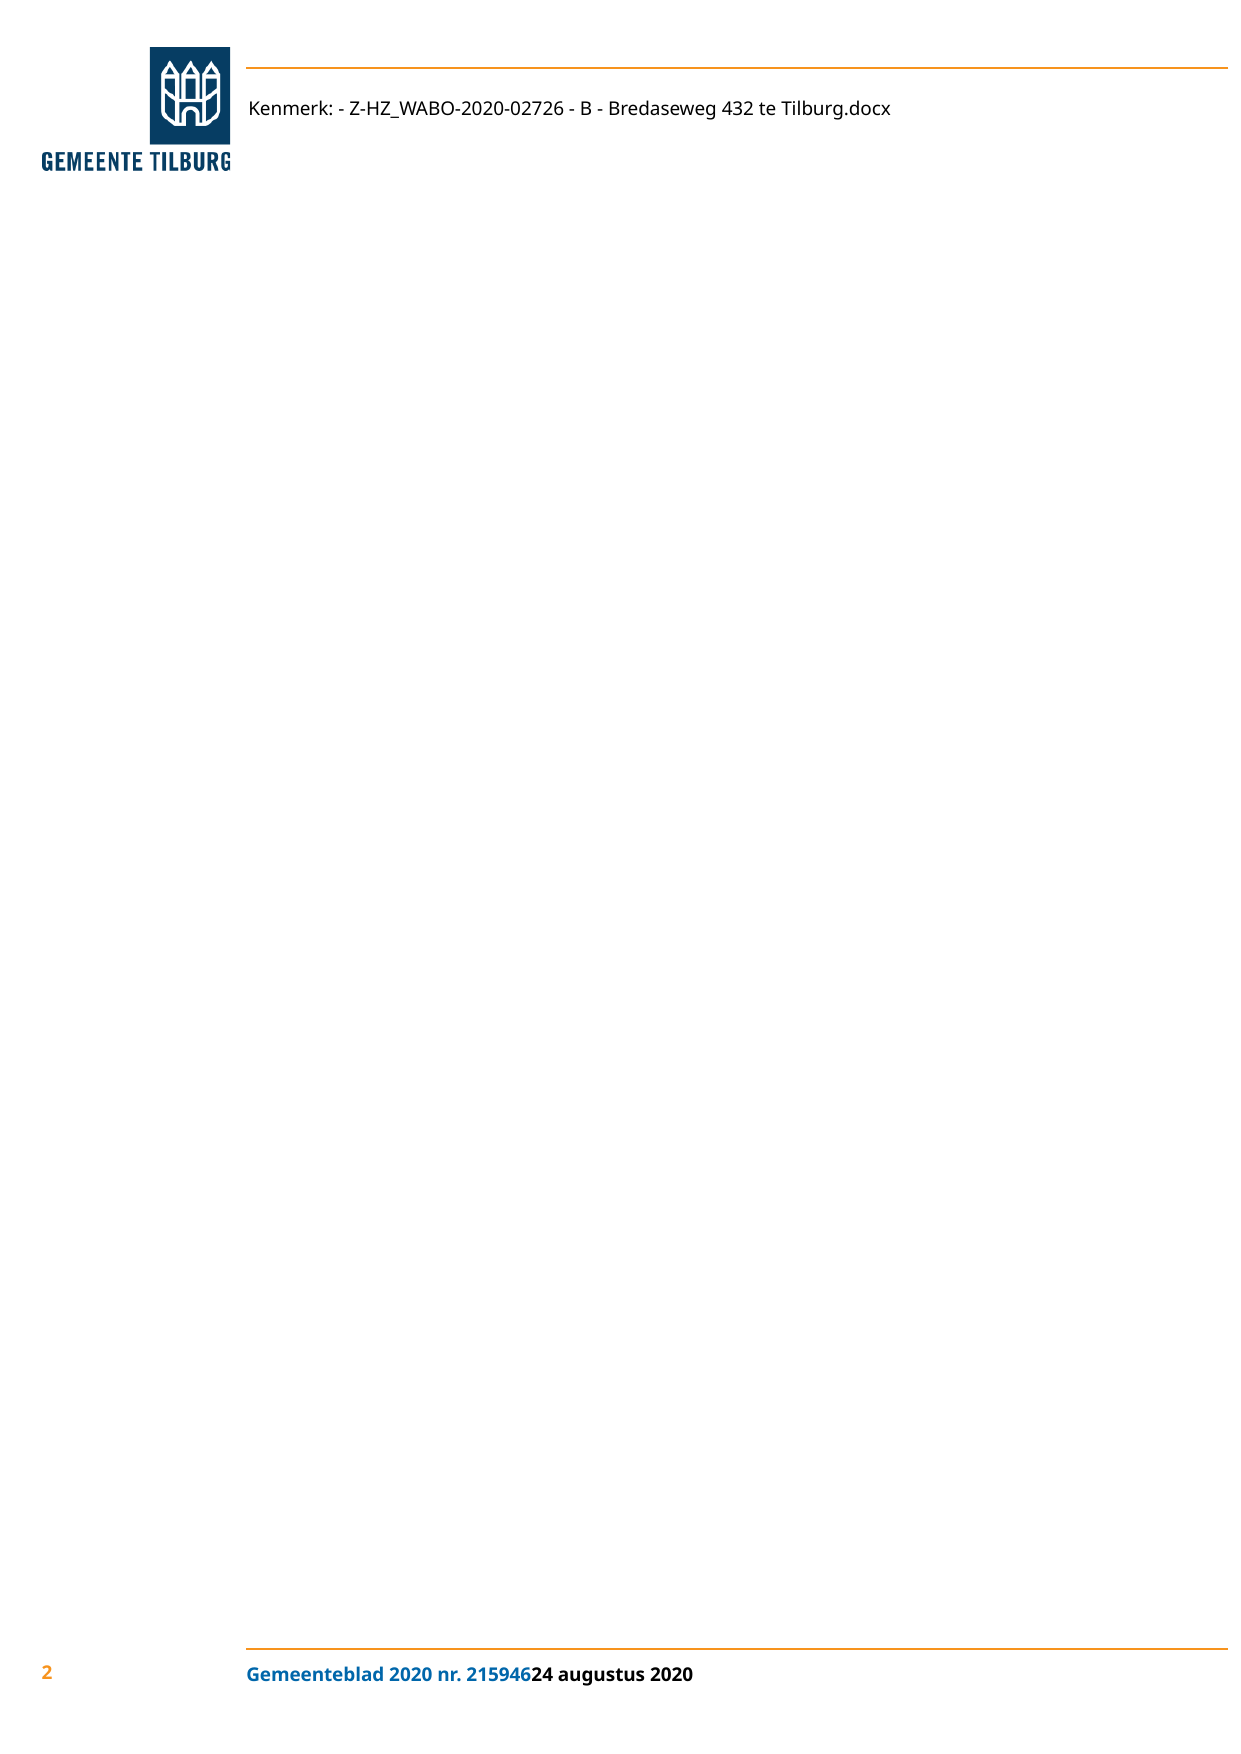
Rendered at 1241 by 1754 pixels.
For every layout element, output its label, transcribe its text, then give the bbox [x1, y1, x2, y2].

text Kenmerk: - Z-HZ_WABO-2020-02726 - B - Bredaseweg 432 te Tilburg.docx [248, 95, 1152, 121]
picture [41, 47, 231, 172]
